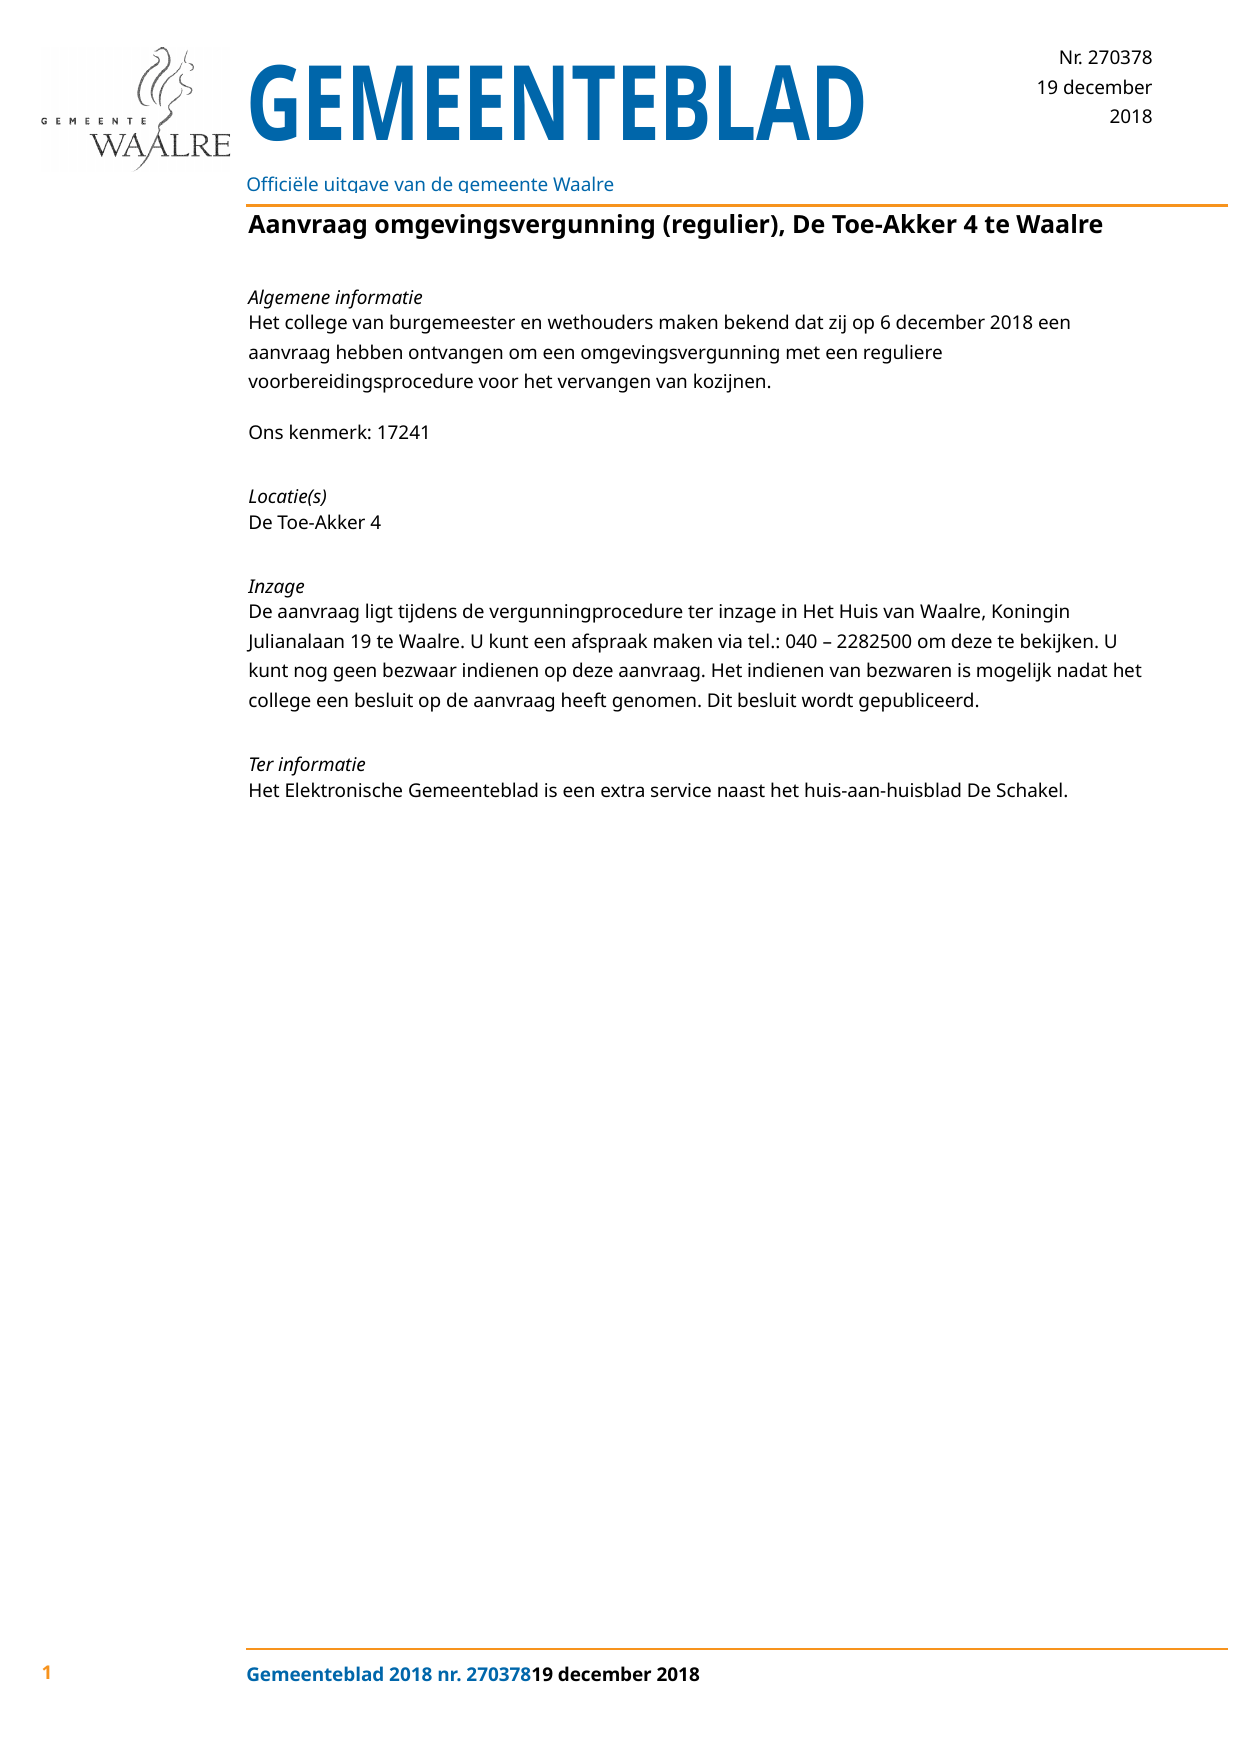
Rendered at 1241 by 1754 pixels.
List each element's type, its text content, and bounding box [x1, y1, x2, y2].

text De aanvraag ligt tijdens de vergunningprocedure ter inzage in Het Huis van Waalre, Koningin Julianalaan 19 te Waalre. U kunt een afspraak maken via tel.: 040 – 2282500 om deze te bekijken. U kunt nog geen bezwaar indienen op deze aanvraag. Het indienen van bezwaren is mogelijk nadat het college een besluit op de aanvraag heeft genomen. Dit besluit wordt gepubliceerd. [248, 598, 1152, 713]
text Ter informatie [248, 751, 1152, 777]
text Het Elektronische Gemeenteblad is een extra service naast het huis-aan-huisblad De Schakel. [248, 777, 1152, 803]
text Locatie(s) [248, 483, 1152, 509]
picture [41, 47, 231, 172]
text Aanvraag omgevingsvergunning (regulier), De Toe-Akker 4 te Waalre [248, 207, 1152, 241]
text Ons kenmerk: 17241 [248, 419, 1152, 445]
text Het college van burgemeester en wethouders maken bekend dat zij op 6 december 2018 een aanvraag hebben ontvangen om een omgevingsvergunning met een reguliere voorbereidingsprocedure voor het vervangen van kozijnen. [248, 309, 1152, 394]
text Inzage [248, 573, 1152, 598]
text De Toe-Akker 4 [248, 509, 1152, 534]
text Algemene informatie [248, 284, 1152, 309]
